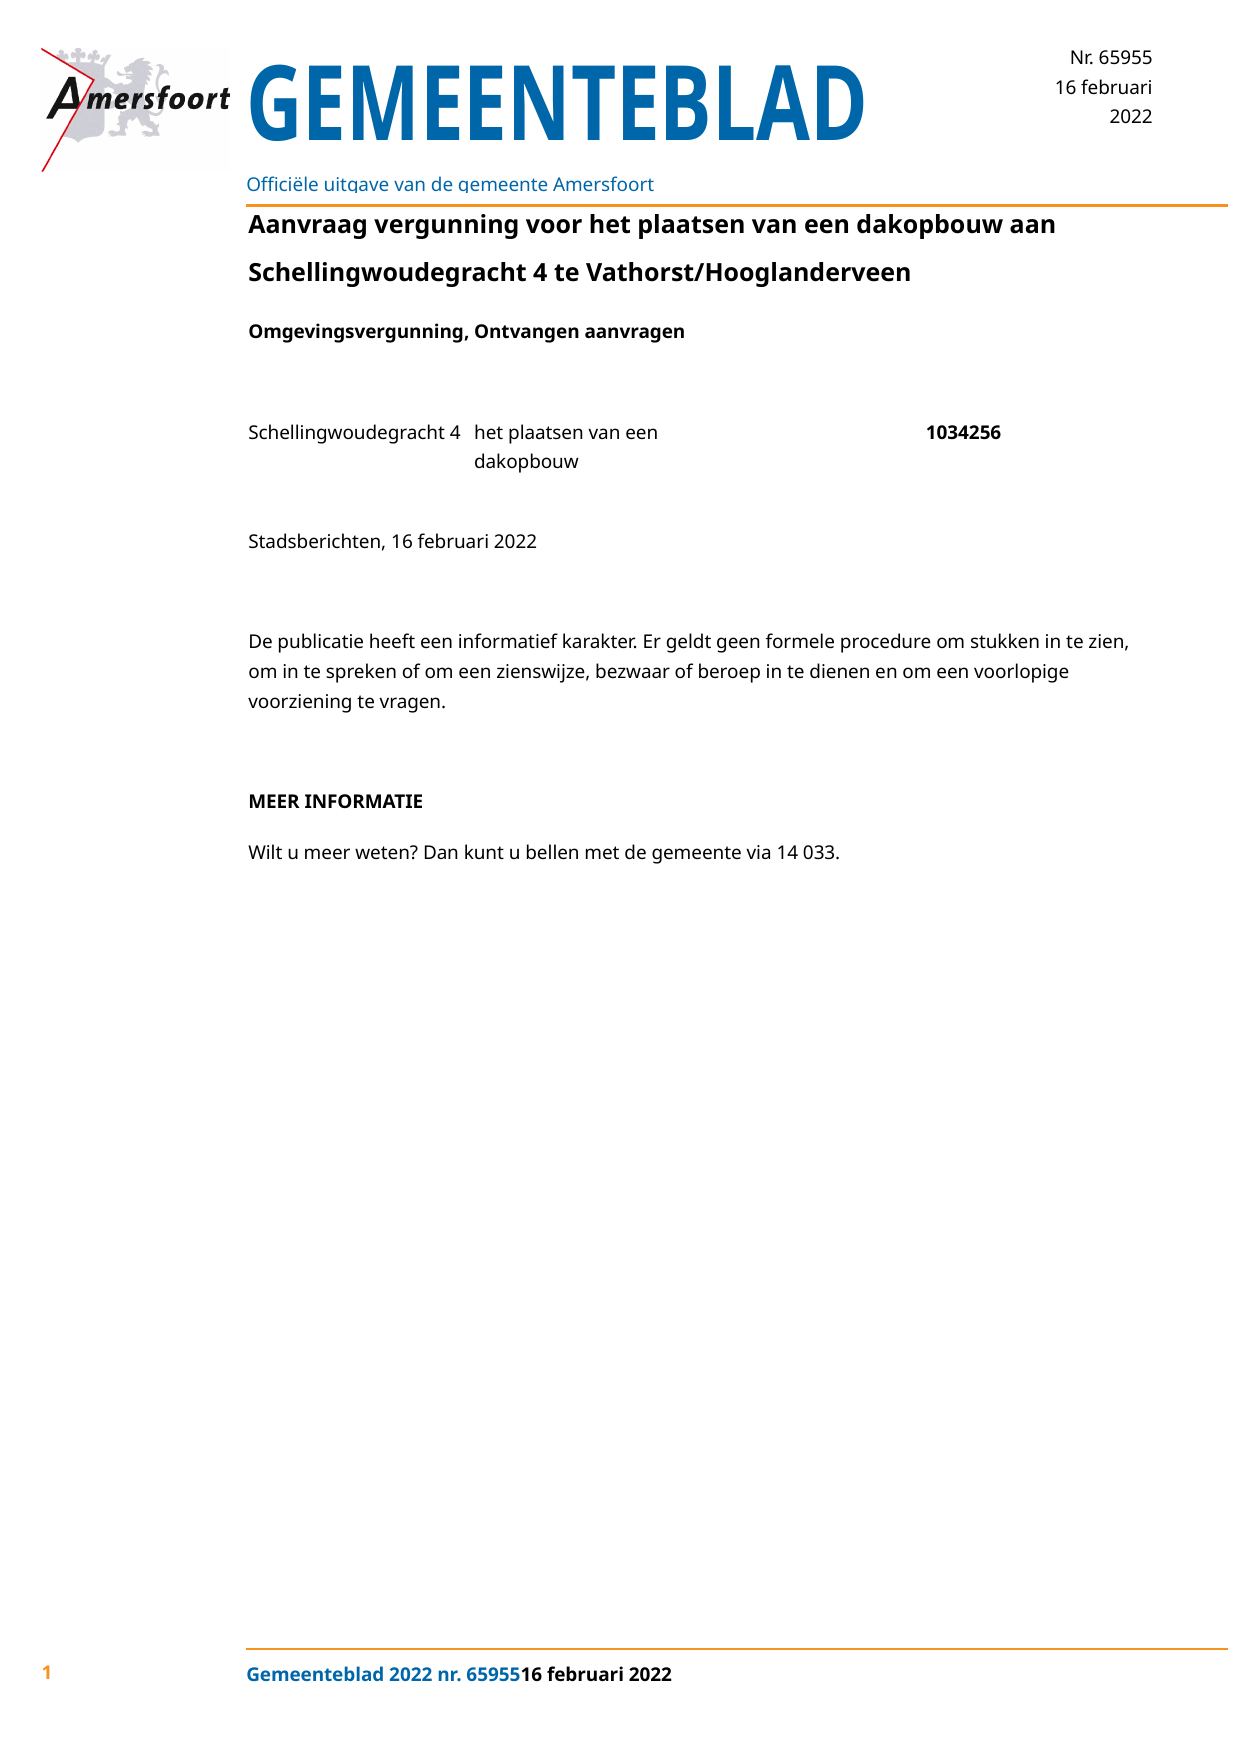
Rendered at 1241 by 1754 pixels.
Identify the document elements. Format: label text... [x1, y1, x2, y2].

table_header Schellingwoudegracht 4 [248, 419, 474, 474]
table_header het plaatsen van een dakopbouw [474, 419, 700, 474]
text Stadsberichten, 16 februari 2022 [248, 528, 1152, 553]
picture [41, 47, 231, 172]
table_header [700, 419, 926, 474]
text Omgevingsvergunning, Ontvangen aanvragen [248, 318, 1152, 344]
text MEER INFORMATIE [248, 789, 1152, 814]
table_header 1034256 [926, 419, 1152, 474]
text Aanvraag vergunning voor het plaatsen van een dakopbouw aan Schellingwoudegracht 4 te Vathorst/Hooglanderveen [248, 207, 1152, 288]
text De publicatie heeft een informatief karakter. Er geldt geen formele procedure om stukken in te zien, om in te spreken of om een zienswijze, bezwaar of beroep in te dienen en om een voorlopige voorziening te vragen. [248, 629, 1152, 713]
text Wilt u meer weten? Dan kunt u bellen met de gemeente via 14 033. [248, 839, 1152, 865]
